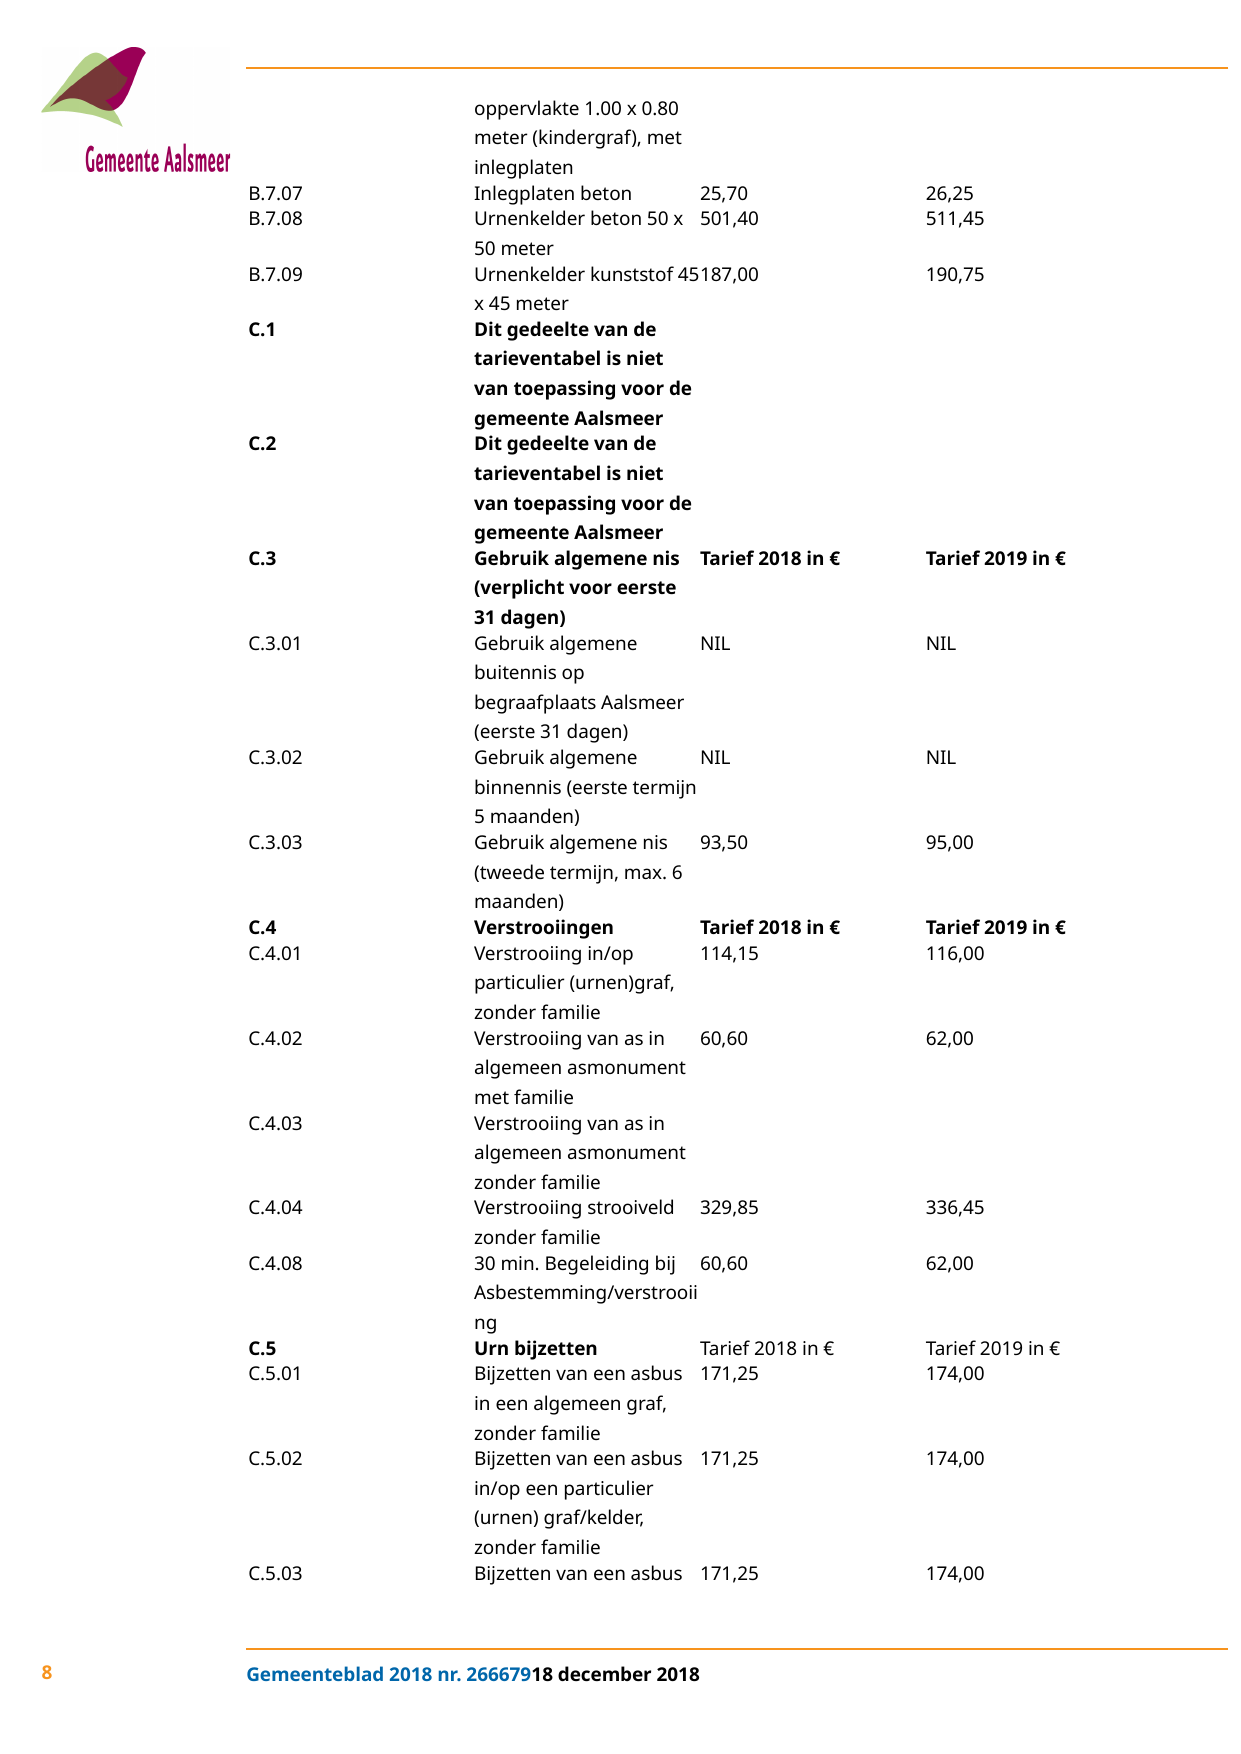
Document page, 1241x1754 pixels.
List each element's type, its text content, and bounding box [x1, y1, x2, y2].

table_cell [926, 95, 1152, 180]
table_cell 26,25 [926, 180, 1152, 205]
table_cell Gebruik algemene nis (verplicht voor eerste 31 dagen) [474, 545, 700, 630]
table_cell Verstrooiingen [474, 914, 700, 940]
table_cell B.7.07 [248, 180, 474, 205]
table_cell [926, 1110, 1152, 1194]
table_cell C.5 [248, 1335, 474, 1361]
table_cell 174,00 [926, 1361, 1152, 1445]
table_cell C.5.02 [248, 1445, 474, 1560]
table_cell 62,00 [926, 1250, 1152, 1335]
table_cell 116,00 [926, 940, 1152, 1025]
table_cell [700, 1110, 926, 1194]
table_cell 30 min. Begeleiding bij Asbestemming/verstrooiing [474, 1250, 700, 1335]
table_cell Verstrooiing in/op particulier (urnen)graf, zonder familie [474, 940, 700, 1025]
table_cell C.3.01 [248, 630, 474, 744]
table_cell Tarief 2019 in € [926, 914, 1152, 940]
table_cell 336,45 [926, 1195, 1152, 1250]
picture [41, 47, 231, 172]
table_cell [926, 316, 1152, 431]
table_cell [700, 95, 926, 180]
table_cell Tarief 2018 in € [700, 914, 926, 940]
table_cell 25,70 [700, 180, 926, 205]
table_cell Tarief 2019 in € [926, 545, 1152, 630]
table_cell [700, 316, 926, 431]
table_cell B.7.09 [248, 261, 474, 316]
table_cell C.5.01 [248, 1361, 474, 1445]
table_cell C.4.01 [248, 940, 474, 1025]
table_cell Gebruik algemene buitennis op begraafplaats Aalsmeer (eerste 31 dagen) [474, 630, 700, 744]
table_cell Verstrooiing van as in algemeen asmonument zonder familie [474, 1110, 700, 1194]
table_cell Bijzetten van een asbus in/op een particulier (urnen) graf/kelder, zonder familie [474, 1445, 700, 1560]
table_cell 174,00 [926, 1560, 1152, 1586]
table_cell 95,00 [926, 829, 1152, 914]
table_cell 171,25 [700, 1560, 926, 1586]
table_cell 62,00 [926, 1025, 1152, 1110]
table_cell Tarief 2019 in € [926, 1335, 1152, 1361]
table_cell 190,75 [926, 261, 1152, 316]
table_cell 187,00 [700, 261, 926, 316]
table_cell 114,15 [700, 940, 926, 1025]
table_cell Tarief 2018 in € [700, 1335, 926, 1361]
table_cell C.2 [248, 431, 474, 545]
table_cell 329,85 [700, 1195, 926, 1250]
table_cell 60,60 [700, 1250, 926, 1335]
table_cell NIL [926, 630, 1152, 744]
table_cell Urn bijzetten [474, 1335, 700, 1361]
table_cell [700, 431, 926, 545]
table_cell 501,40 [700, 205, 926, 261]
table_cell C.1 [248, 316, 474, 431]
table_cell Bijzetten van een asbus [474, 1560, 700, 1586]
table_cell NIL [700, 744, 926, 829]
table_cell [248, 95, 474, 180]
table_cell Inlegplaten beton [474, 180, 700, 205]
table_cell C.4.02 [248, 1025, 474, 1110]
table_cell Urnenkelder beton 50 x 50 meter [474, 205, 700, 261]
table_cell [926, 431, 1152, 545]
table_cell 60,60 [700, 1025, 926, 1110]
table_cell Tarief 2018 in € [700, 545, 926, 630]
table_cell C.4.04 [248, 1195, 474, 1250]
table_cell Bijzetten van een asbus in een algemeen graf, zonder familie [474, 1361, 700, 1445]
table_cell C.4.08 [248, 1250, 474, 1335]
table_cell Dit gedeelte van de tarieventabel is niet van toepassing voor de gemeente Aalsmeer [474, 316, 700, 431]
table_cell Urnenkelder kunststof 45 x 45 meter [474, 261, 700, 316]
table_cell Verstrooiing van as in algemeen asmonument met familie [474, 1025, 700, 1110]
table_cell C.4.03 [248, 1110, 474, 1194]
table_cell B.7.08 [248, 205, 474, 261]
table_cell 174,00 [926, 1445, 1152, 1560]
table_cell C.4 [248, 914, 474, 940]
table_cell Dit gedeelte van de tarieventabel is niet van toepassing voor de gemeente Aalsmeer [474, 431, 700, 545]
table_cell Verstrooiing strooiveld zonder familie [474, 1195, 700, 1250]
table_cell C.3.03 [248, 829, 474, 914]
table_cell Gebruik algemene nis (tweede termijn, max. 6 maanden) [474, 829, 700, 914]
table_cell 511,45 [926, 205, 1152, 261]
table_cell NIL [926, 744, 1152, 829]
table_cell Gebruik algemene binnennis (eerste termijn 5 maanden) [474, 744, 700, 829]
table_cell C.3.02 [248, 744, 474, 829]
table_cell 93,50 [700, 829, 926, 914]
table_cell C.5.03 [248, 1560, 474, 1586]
table_cell 171,25 [700, 1361, 926, 1445]
table_cell oppervlakte 1.00 x 0.80 meter (kindergraf), met inlegplaten [474, 95, 700, 180]
table_cell NIL [700, 630, 926, 744]
table_cell C.3 [248, 545, 474, 630]
table_cell 171,25 [700, 1445, 926, 1560]
